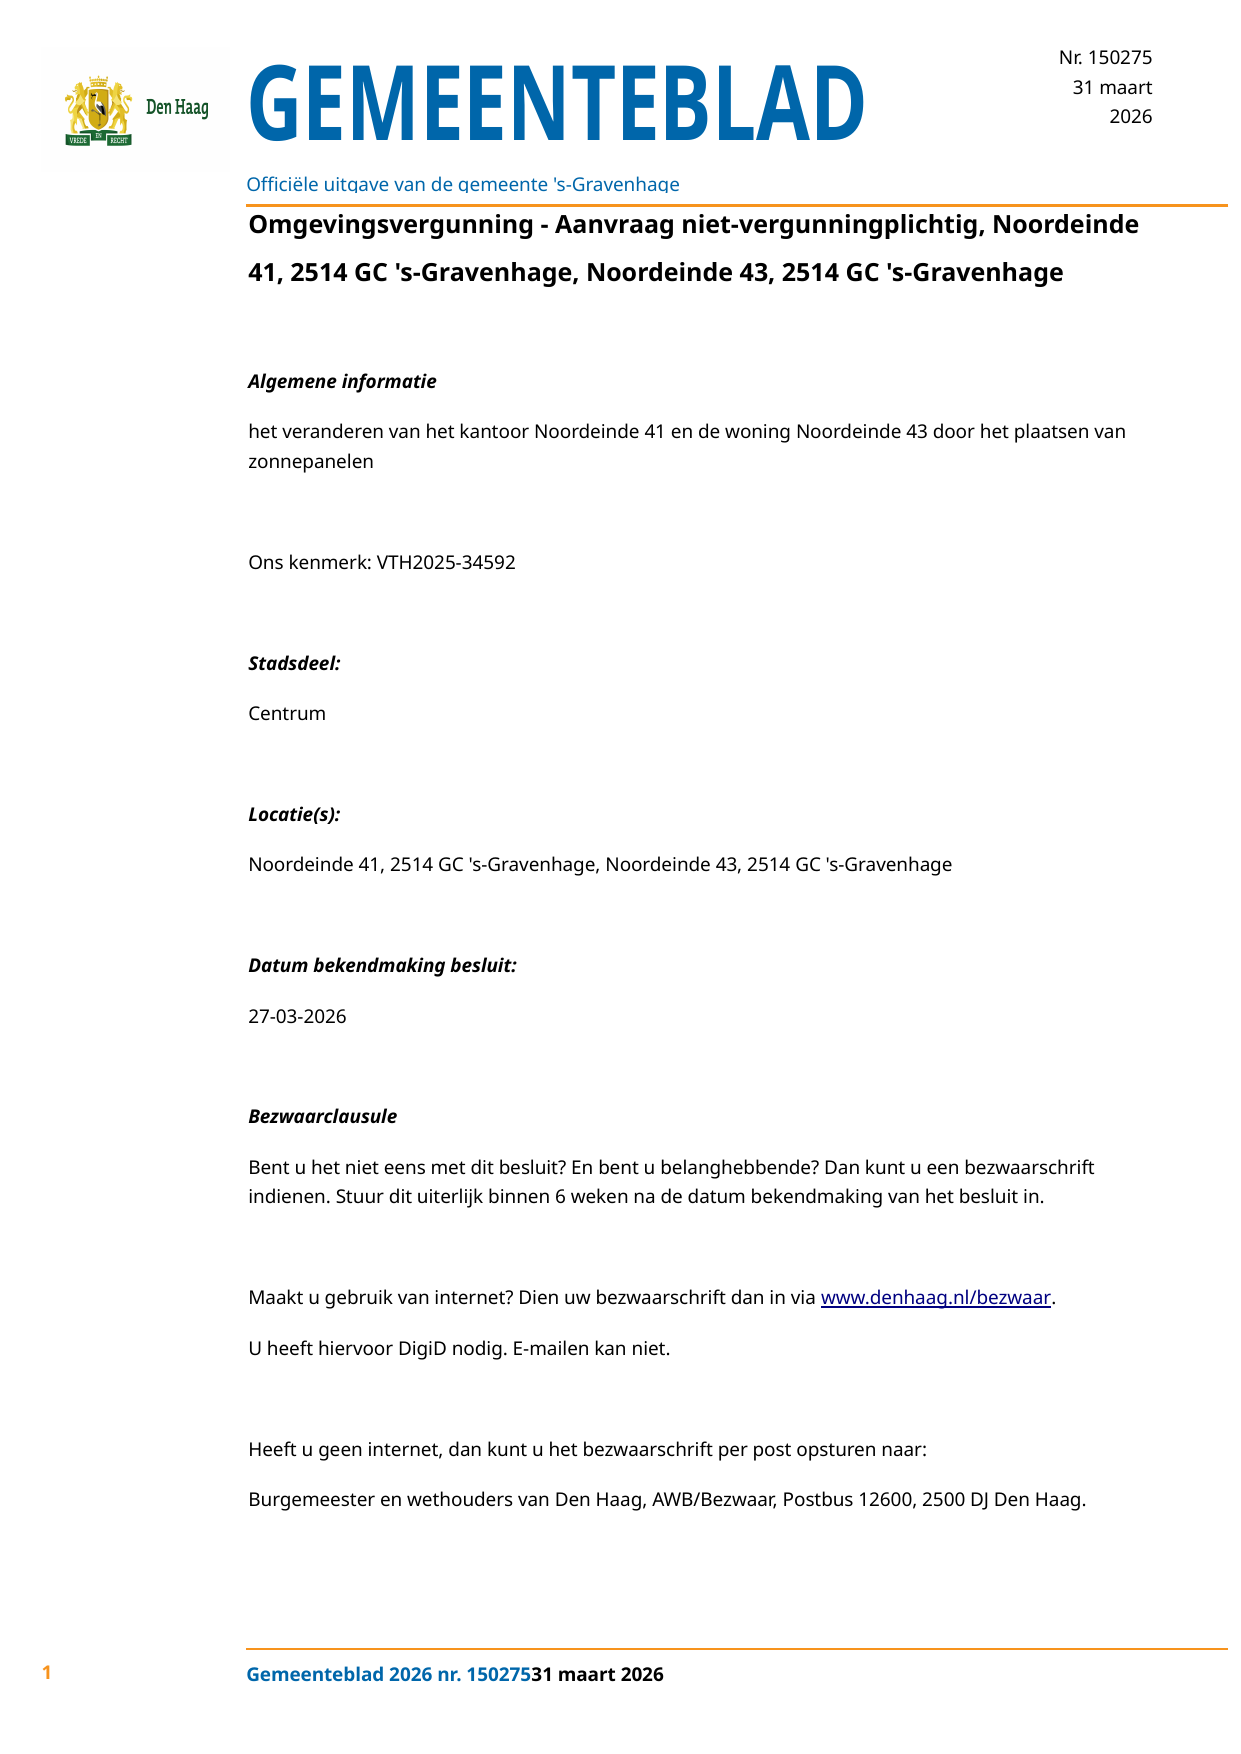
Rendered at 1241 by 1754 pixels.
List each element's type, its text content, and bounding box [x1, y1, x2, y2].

text Ons kenmerk: VTH2025-34592 [248, 549, 1152, 575]
text Noordeinde 41, 2514 GC 's-Gravenhage, Noordeinde 43, 2514 GC 's-Gravenhage [248, 852, 1152, 877]
text 27-03-2026 [248, 1003, 1152, 1029]
text Bezwaarclausule [248, 1104, 1152, 1129]
text het veranderen van het kantoor Noordeinde 41 en de woning Noordeinde 43 door het plaatsen van zonnepanelen [248, 419, 1152, 474]
picture [41, 47, 231, 172]
text Locatie(s): [248, 801, 1152, 827]
text U heeft hiervoor DigiD nodig. E-mailen kan niet. [248, 1335, 1152, 1361]
text Omgevingsvergunning - Aanvraag niet-vergunningplichtig, Noordeinde 41, 2514 GC 's-Gravenhage, Noordeinde 43, 2514 GC 's-Gravenhage [248, 207, 1152, 288]
text Centrum [248, 700, 1152, 726]
text Datum bekendmaking besluit: [248, 952, 1152, 978]
text Bent u het niet eens met dit besluit? En bent u belanghebbende? Dan kunt u een bezwaarschrift indienen. Stuur dit uiterlijk binnen 6 weken na de datum bekendmaking van het besluit in. [248, 1154, 1152, 1209]
text Algemene informatie [248, 368, 1152, 394]
text Maakt u gebruik van internet? Dien uw bezwaarschrift dan in via www.denhaag.nl/bezwaar. [248, 1284, 1152, 1310]
text Heeft u geen internet, dan kunt u het bezwaarschrift per post opsturen naar: [248, 1436, 1152, 1462]
text Stadsdeel: [248, 650, 1152, 676]
text Burgemeester en wethouders van Den Haag, AWB/Bezwaar, Postbus 12600, 2500 DJ Den Haag. [248, 1486, 1152, 1512]
